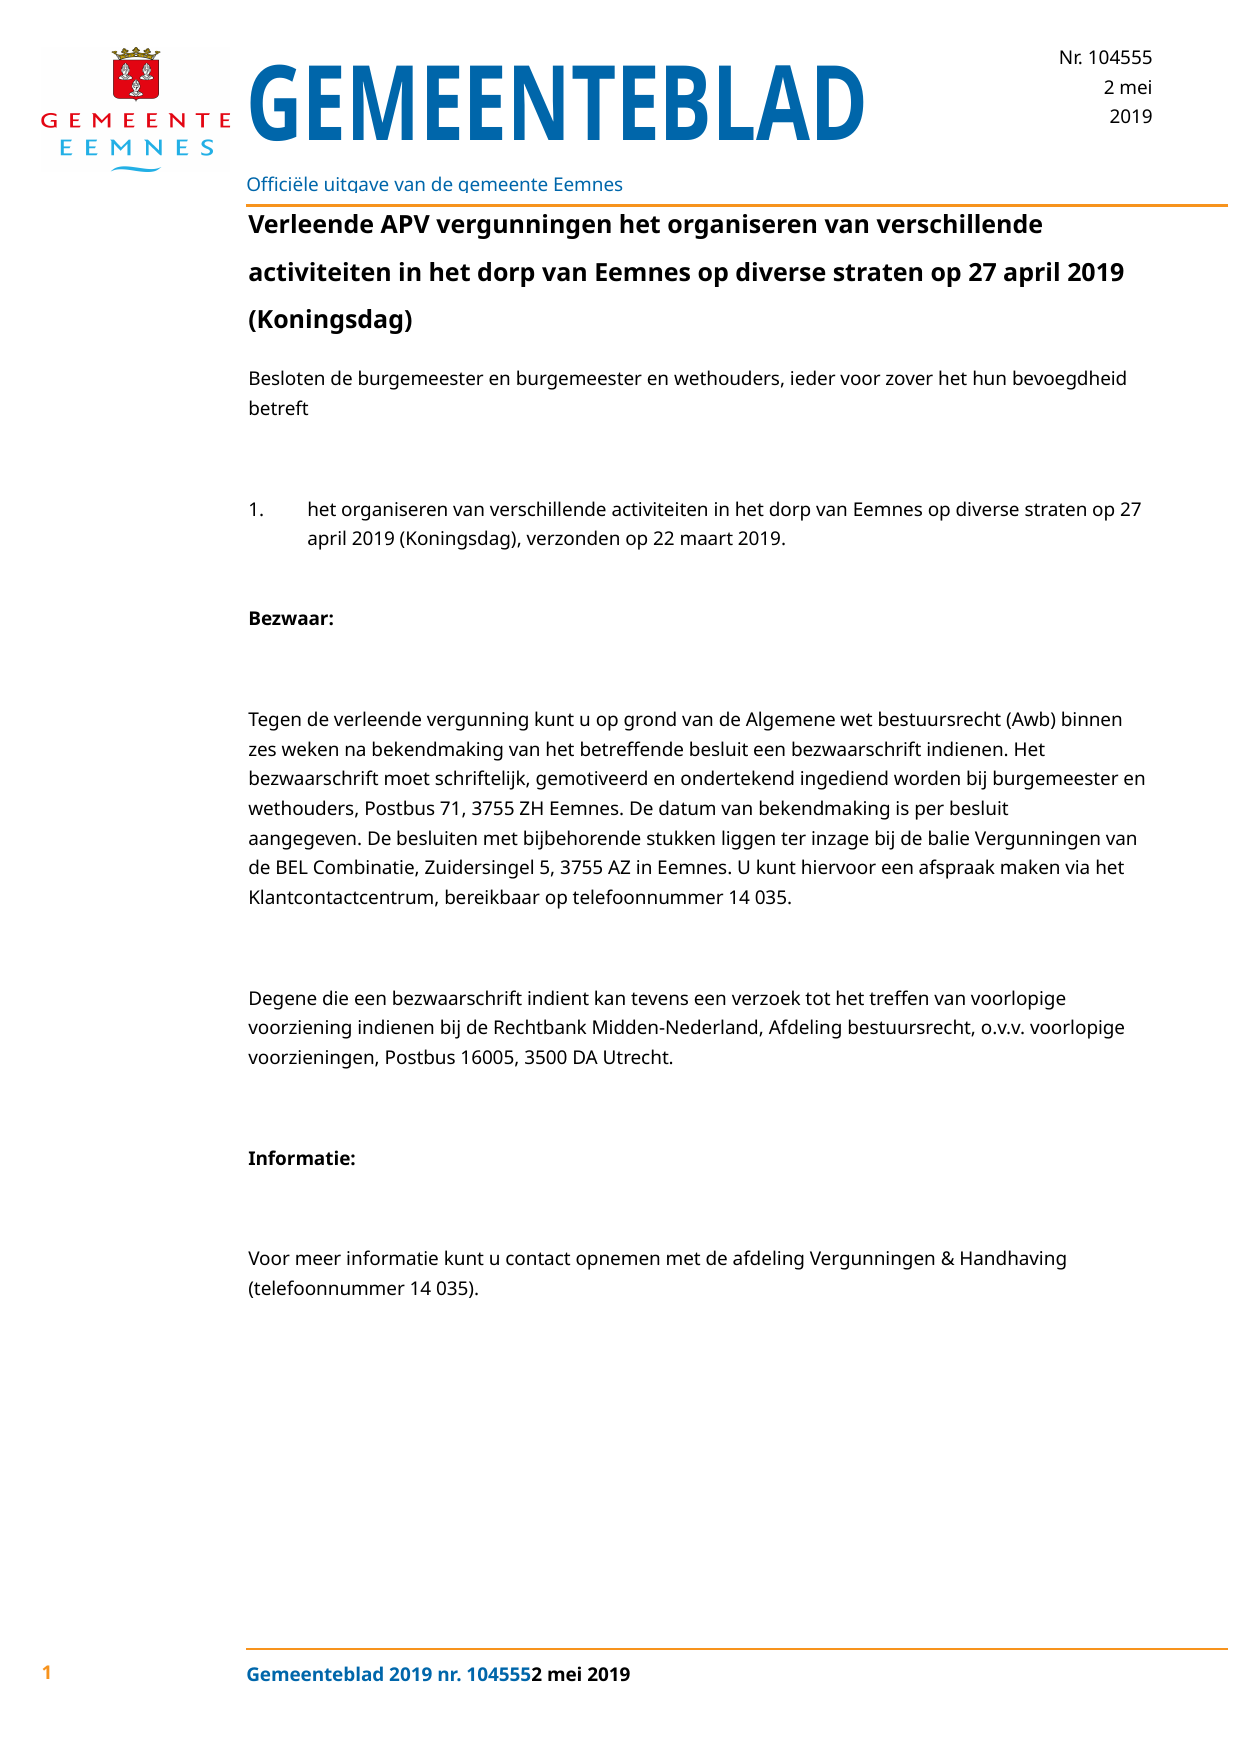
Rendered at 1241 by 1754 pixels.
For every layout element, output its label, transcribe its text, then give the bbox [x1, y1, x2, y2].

text Voor meer informatie kunt u contact opnemen met de afdeling Vergunningen & Handhaving (telefoonnummer 14 035). [248, 1246, 1152, 1301]
picture [41, 47, 231, 172]
text Besloten de burgemeester en burgemeester en wethouders, ieder voor zover het hun bevoegdheid betreft [248, 366, 1152, 421]
text Informatie: [248, 1145, 1152, 1170]
text Degene die een bezwaarschrift indient kan tevens een verzoek tot het treffen van voorlopige voorziening indienen bij de Rechtbank Midden-Nederland, Afdeling bestuursrecht, o.v.v. voorlopige voorzieningen, Postbus 16005, 3500 DA Utrecht. [248, 985, 1152, 1069]
list het organiseren van verschillende activiteiten in het dorp van Eemnes op diverse straten op 27 april 2019 (Koningsdag), verzonden op 22 maart 2019. [248, 496, 1152, 551]
text Verleende APV vergunningen het organiseren van verschillende activiteiten in het dorp van Eemnes op diverse straten op 27 april 2019 (Koningsdag) [248, 207, 1152, 336]
text Bezwaar: [248, 606, 1152, 631]
text Tegen de verleende vergunning kunt u op grond van de Algemene wet bestuursrecht (Awb) binnen zes weken na bekendmaking van het betreffende besluit een bezwaarschrift indienen. Het bezwaarschrift moet schriftelijk, gemotiveerd en ondertekend ingediend worden bij burgemeester en wethouders, Postbus 71, 3755 ZH Eemnes. De datum van bekendmaking is per besluit aangegeven. De besluiten met bijbehorende stukken liggen ter inzage bij de balie Vergunningen van de BEL Combinatie, Zuidersingel 5, 3755 AZ in Eemnes. U kunt hiervoor een afspraak maken via het Klantcontactcentrum, bereikbaar op telefoonnummer 14 035. [248, 706, 1152, 909]
